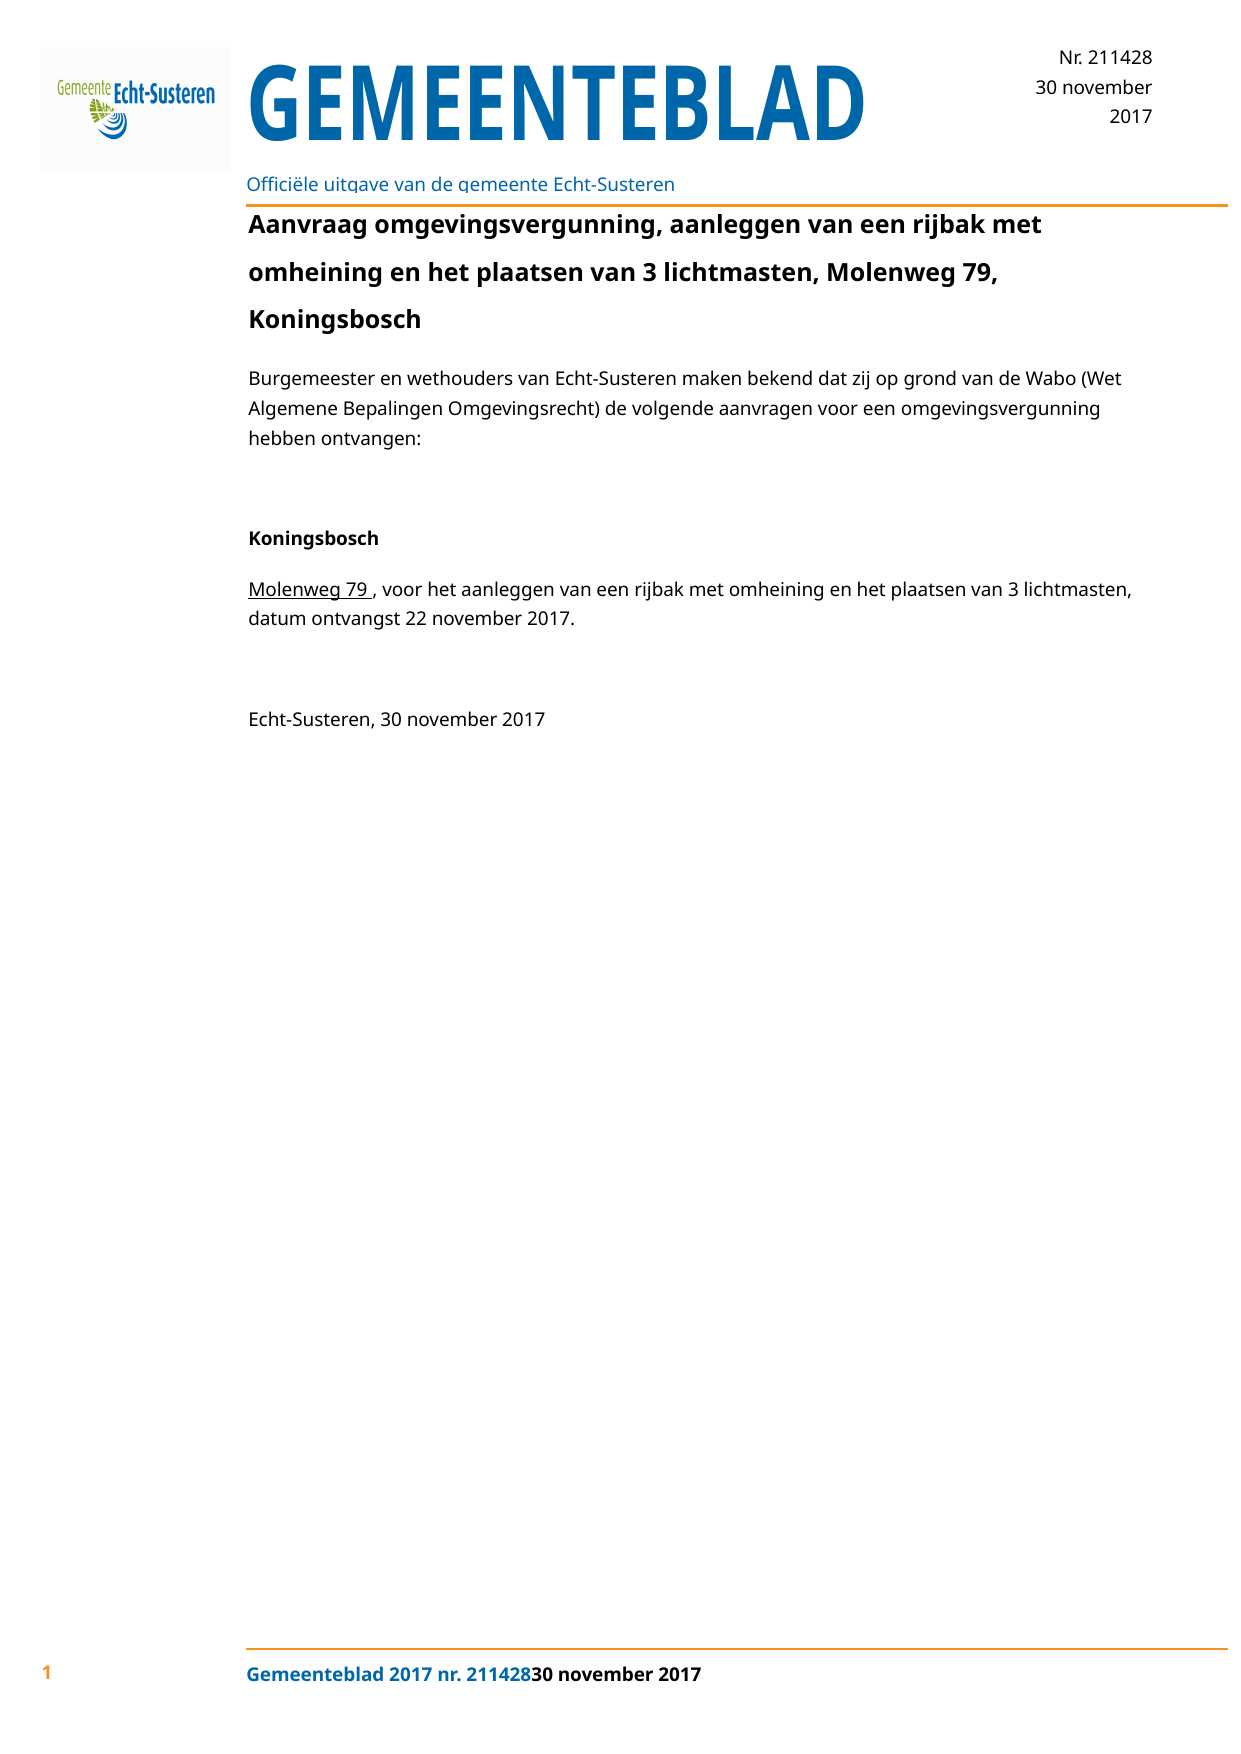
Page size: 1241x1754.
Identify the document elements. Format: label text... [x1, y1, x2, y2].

text Koningsbosch [248, 526, 1152, 551]
text Burgemeester en wethouders van Echt-Susteren maken bekend dat zij op grond van de Wabo (Wet Algemene Bepalingen Omgevingsrecht) de volgende aanvragen voor een omgevingsvergunning hebben ontvangen: [248, 366, 1152, 450]
text Aanvraag omgevingsvergunning, aanleggen van een rijbak met omheining en het plaatsen van 3 lichtmasten, Molenweg 79, Koningsbosch [248, 207, 1152, 336]
picture [41, 47, 231, 172]
text Molenweg 79 , voor het aanleggen van een rijbak met omheining en het plaatsen van 3 lichtmasten, datum ontvangst 22 november 2017. [248, 576, 1152, 631]
text Echt-Susteren, 30 november 2017 [248, 706, 1152, 732]
